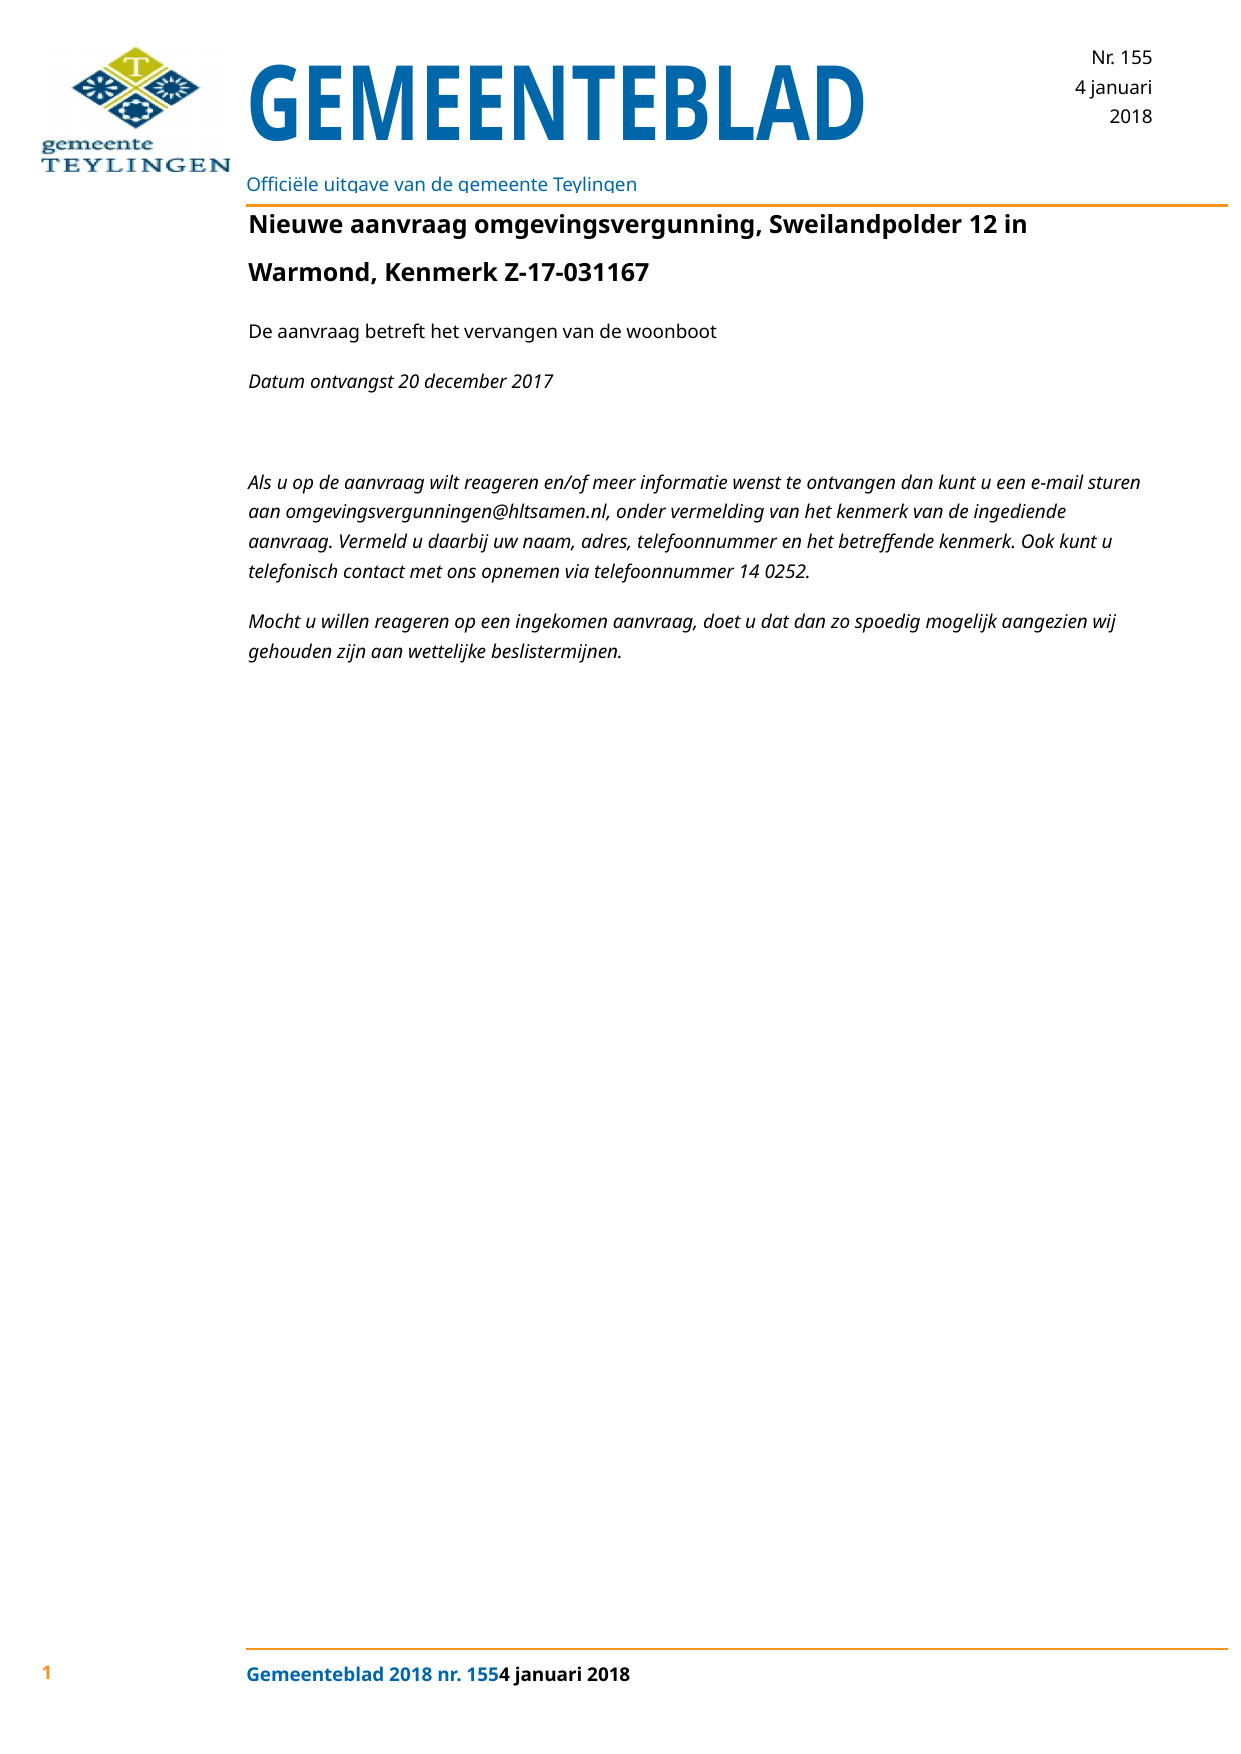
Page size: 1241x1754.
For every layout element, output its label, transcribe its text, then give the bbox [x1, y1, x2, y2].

text De aanvraag betreft het vervangen van de woonboot [248, 318, 1152, 344]
text Datum ontvangst 20 december 2017 [248, 368, 1152, 394]
picture [41, 47, 231, 172]
text Als u op de aanvraag wilt reageren en/of meer informatie wenst te ontvangen dan kunt u een e-mail sturen aan omgevingsvergunningen@hltsamen.nl, onder vermelding van het kenmerk van de ingediende aanvraag. Vermeld u daarbij uw naam, adres, telefoonnummer en het betreffende kenmerk. Ook kunt u telefonisch contact met ons opnemen via telefoonnummer 14 0252. [248, 469, 1152, 584]
text Nieuwe aanvraag omgevingsvergunning, Sweilandpolder 12 in Warmond, Kenmerk Z-17-031167 [248, 207, 1152, 288]
text Mocht u willen reageren op een ingekomen aanvraag, doet u dat dan zo spoedig mogelijk aangezien wij gehouden zijn aan wettelijke beslistermijnen. [248, 608, 1152, 664]
